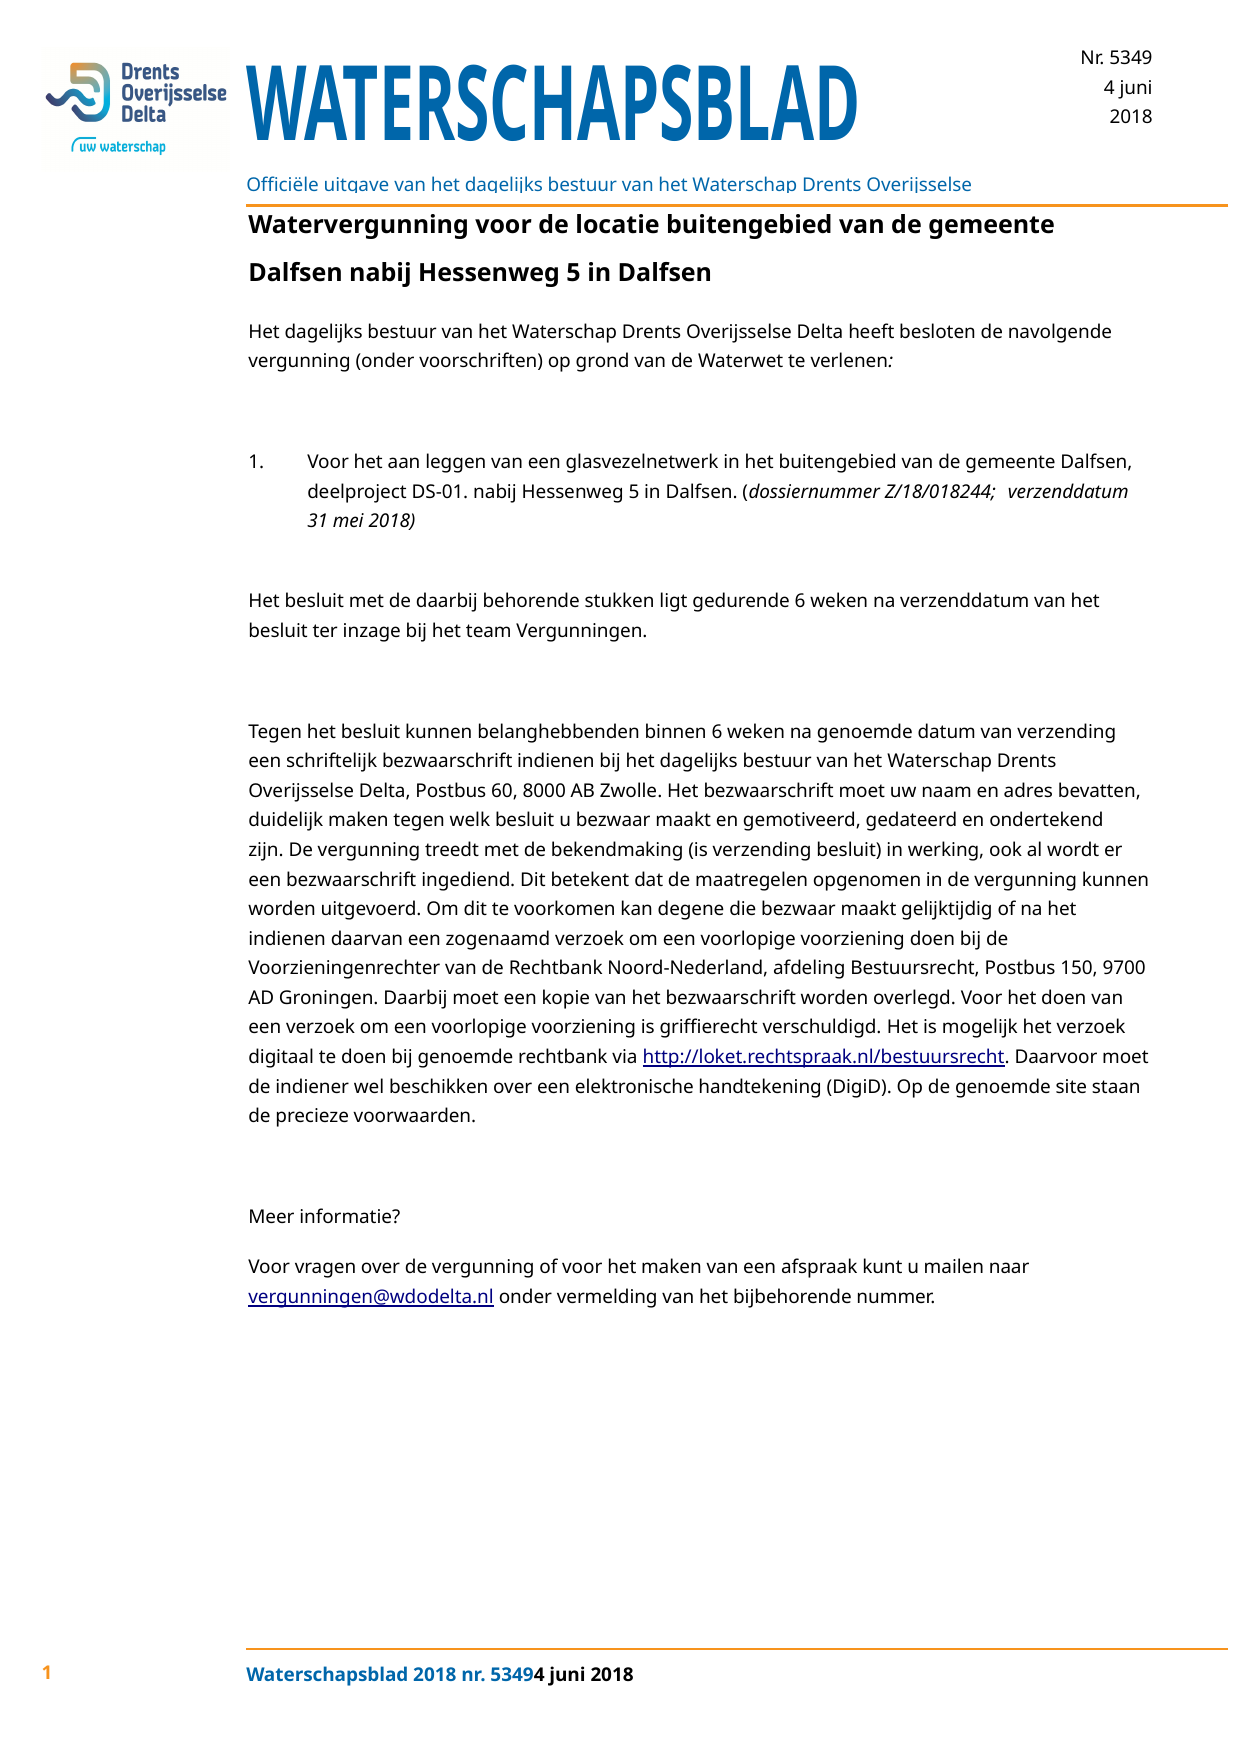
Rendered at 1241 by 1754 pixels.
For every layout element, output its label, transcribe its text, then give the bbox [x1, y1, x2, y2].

text Tegen het besluit kunnen belanghebbenden binnen 6 weken na genoemde datum van verzending een schriftelijk bezwaarschrift indienen bij het dagelijks bestuur van het Waterschap Drents Overijsselse Delta, Postbus 60, 8000 AB Zwolle. Het bezwaarschrift moet uw naam en adres bevatten, duidelijk maken tegen welk besluit u bezwaar maakt en gemotiveerd, gedateerd en ondertekend zijn. De vergunning treedt met de bekendmaking (is verzending besluit) in werking, ook al wordt er een bezwaarschrift ingediend. Dit betekent dat de maatregelen opgenomen in de vergunning kunnen worden uitgevoerd. Om dit te voorkomen kan degene die bezwaar maakt gelijktijdig of na het indienen daarvan een zogenaamd verzoek om een voorlopige voorziening doen bij de Voorzieningenrechter van de Rechtbank Noord-Nederland, afdeling Bestuursrecht, Postbus 150, 9700 AD Groningen. Daarbij moet een kopie van het bezwaarschrift worden overlegd. Voor het doen van een verzoek om een voorlopige voorziening is griffierecht verschuldigd. Het is mogelijk het verzoek digitaal te doen bij genoemde rechtbank via http://loket.rechtspraak.nl/bestuursrecht. Daarvoor moet de indiener wel beschikken over een elektronische handtekening (DigiD). Op de genoemde site staan de precieze voorwaarden. [248, 718, 1152, 1128]
list Voor het aan leggen van een glasvezelnetwerk in het buitengebied van de gemeente Dalfsen, deelproject DS-01. nabij Hessenweg 5 in Dalfsen. (dossiernummer Z/18/018244; verzenddatum 31 mei 2018) [248, 448, 1152, 533]
text Watervergunning voor de locatie buitengebied van de gemeente Dalfsen nabij Hessenweg 5 in Dalfsen [248, 207, 1152, 288]
text Het dagelijks bestuur van het Waterschap Drents Overijsselse Delta heeft besloten de navolgende vergunning (onder voorschriften) op grond van de Waterwet te verlenen: [248, 318, 1152, 373]
text Voor vragen over de vergunning of voor het maken van een afspraak kunt u mailen naar vergunningen@wdodelta.nl onder vermelding van het bijbehorende nummer. [248, 1254, 1152, 1309]
text Het besluit met de daarbij behorende stukken ligt gedurende 6 weken na verzenddatum van het besluit ter inzage bij het team Vergunningen. [248, 587, 1152, 643]
picture [41, 47, 231, 172]
text Meer informatie? [248, 1203, 1152, 1229]
